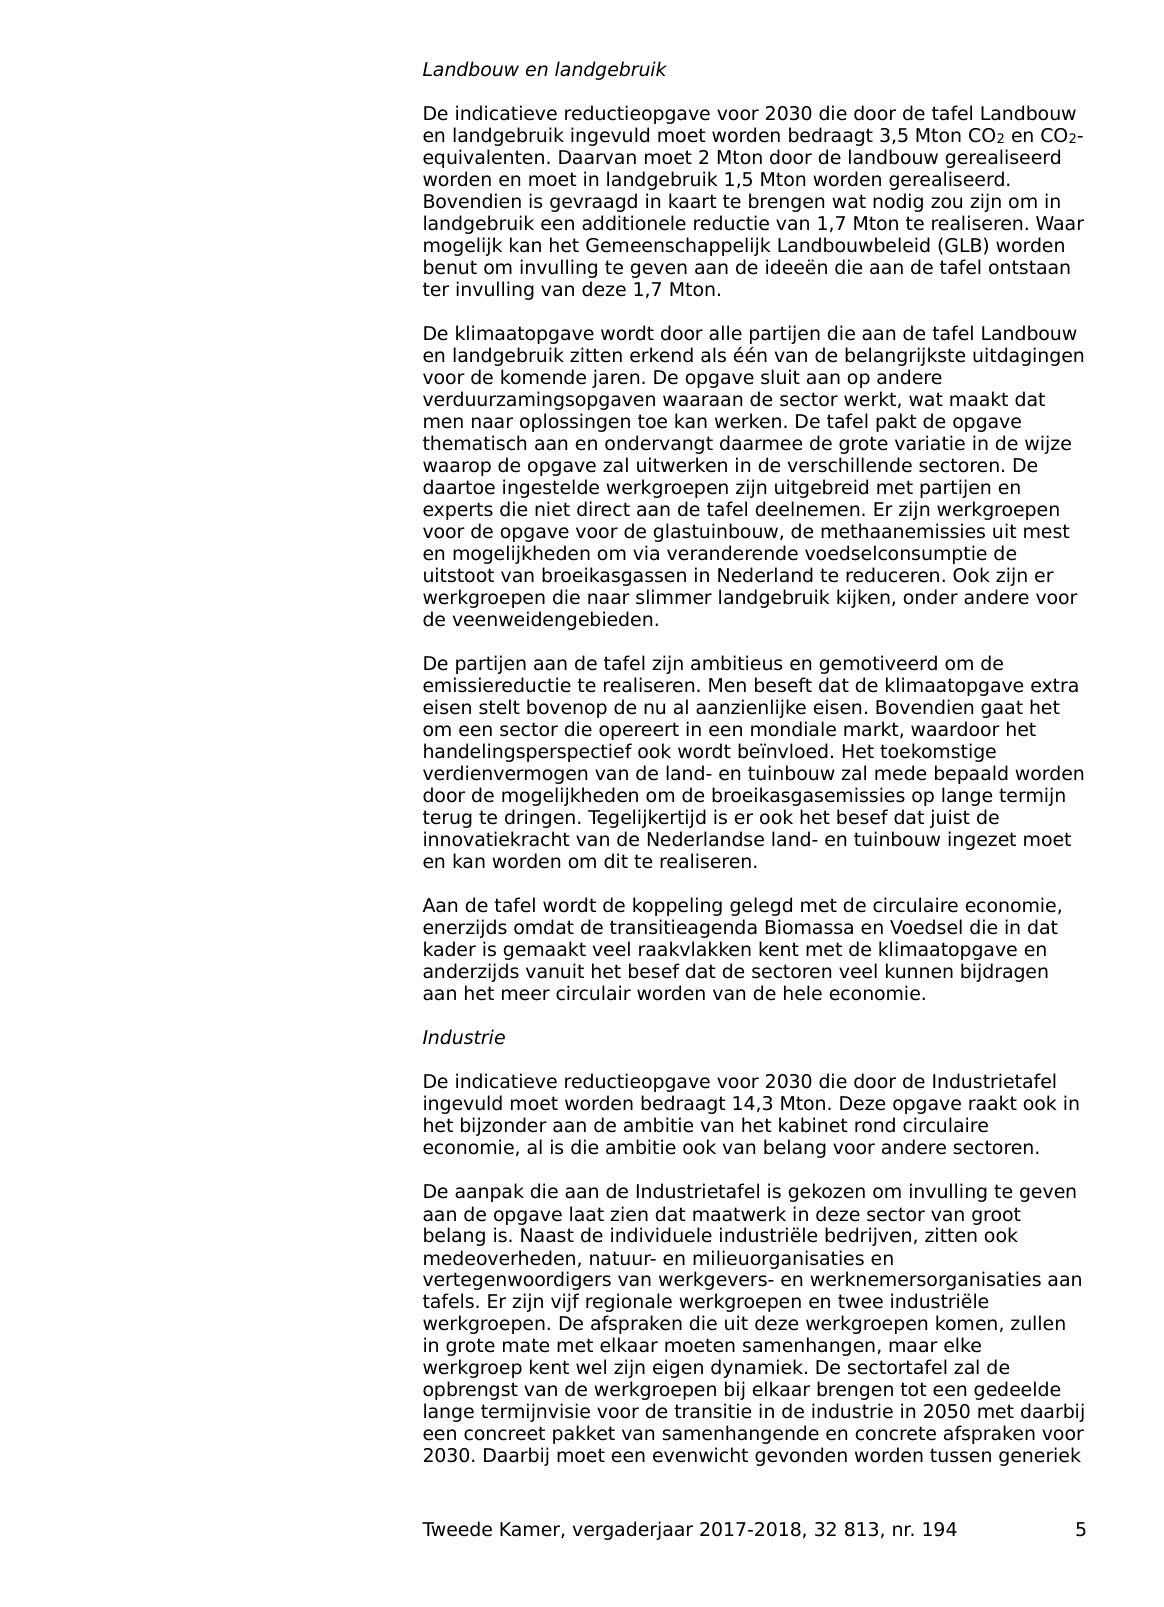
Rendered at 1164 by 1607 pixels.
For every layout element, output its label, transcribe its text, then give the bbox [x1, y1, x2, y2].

text De aanpak die aan de Industrietafel is gekozen om invulling te geven aan de opgave laat zien dat maatwerk in deze sector van groot belang is. Naast de individuele industriële bedrijven, zitten ook medeoverheden, natuur- en milieuorganisaties en vertegenwoordigers van werkgevers- en werknemersorganisaties aan tafels. Er zijn vijf regionale werkgroepen en twee industriële werkgroepen. De afspraken die uit deze werkgroepen komen, zullen in grote mate met elkaar moeten samenhangen, maar elke werkgroep kent wel zijn eigen dynamiek. De sectortafel zal de opbrengst van de werkgroepen bij elkaar brengen tot een gedeelde lange termijnvisie voor de transitie in de industrie in 2050 met daarbij een concreet pakket van samenhangende en concrete afspraken voor 2030. Daarbij moet een evenwicht gevonden worden tussen generiek [422, 1181, 1087, 1467]
subtitle Landbouw en landgebruik [422, 59, 1087, 81]
text Aan de tafel wordt de koppeling gelegd met de circulaire economie, enerzijds omdat de transitieagenda Biomassa en Voedsel die in dat kader is gemaakt veel raakvlakken kent met de klimaatopgave en anderzijds vanuit het besef dat de sectoren veel kunnen bijdragen aan het meer circulair worden van de hele economie. [422, 895, 1087, 1005]
text De indicatieve reductieopgave voor 2030 die door de tafel Landbouw en landgebruik ingevuld moet worden bedraagt 3,5 Mton CO2 en CO2-equivalenten. Daarvan moet 2 Mton door de landbouw gerealiseerd worden en moet in landgebruik 1,5 Mton worden gerealiseerd. Bovendien is gevraagd in kaart te brengen wat nodig zou zijn om in landgebruik een additionele reductie van 1,7 Mton te realiseren. Waar mogelijk kan het Gemeenschappelijk Landbouwbeleid (GLB) worden benut om invulling te geven aan de ideeën die aan de tafel ontstaan ter invulling van deze 1,7 Mton. [422, 103, 1087, 301]
text De indicatieve reductieopgave voor 2030 die door de Industrietafel ingevuld moet worden bedraagt 14,3 Mton. Deze opgave raakt ook in het bijzonder aan de ambitie van het kabinet rond circulaire economie, al is die ambitie ook van belang voor andere sectoren. [422, 1071, 1087, 1159]
subtitle Industrie [422, 1027, 1087, 1049]
text De klimaatopgave wordt door alle partijen die aan de tafel Landbouw en landgebruik zitten erkend als één van de belangrijkste uitdagingen voor de komende jaren. De opgave sluit aan op andere verduurzamingsopgaven waaraan de sector werkt, wat maakt dat men naar oplossingen toe kan werken. De tafel pakt de opgave thematisch aan en ondervangt daarmee de grote variatie in de wijze waarop de opgave zal uitwerken in de verschillende sectoren. De daartoe ingestelde werkgroepen zijn uitgebreid met partijen en experts die niet direct aan de tafel deelnemen. Er zijn werkgroepen voor de opgave voor de glastuinbouw, de methaanemissies uit mest en mogelijkheden om via veranderende voedselconsumptie de uitstoot van broeikasgassen in Nederland te reduceren. Ook zijn er werkgroepen die naar slimmer landgebruik kijken, onder andere voor de veenweidengebieden. [422, 323, 1087, 631]
text De partijen aan de tafel zijn ambitieus en gemotiveerd om de emissiereductie te realiseren. Men beseft dat de klimaatopgave extra eisen stelt bovenop de nu al aanzienlijke eisen. Bovendien gaat het om een sector die opereert in een mondiale markt, waardoor het handelingsperspectief ook wordt beïnvloed. Het toekomstige verdienvermogen van de land- en tuinbouw zal mede bepaald worden door de mogelijkheden om de broeikasgasemissies op lange termijn terug te dringen. Tegelijkertijd is er ook het besef dat juist de innovatiekracht van de Nederlandse land- en tuinbouw ingezet moet en kan worden om dit te realiseren. [422, 653, 1087, 873]
